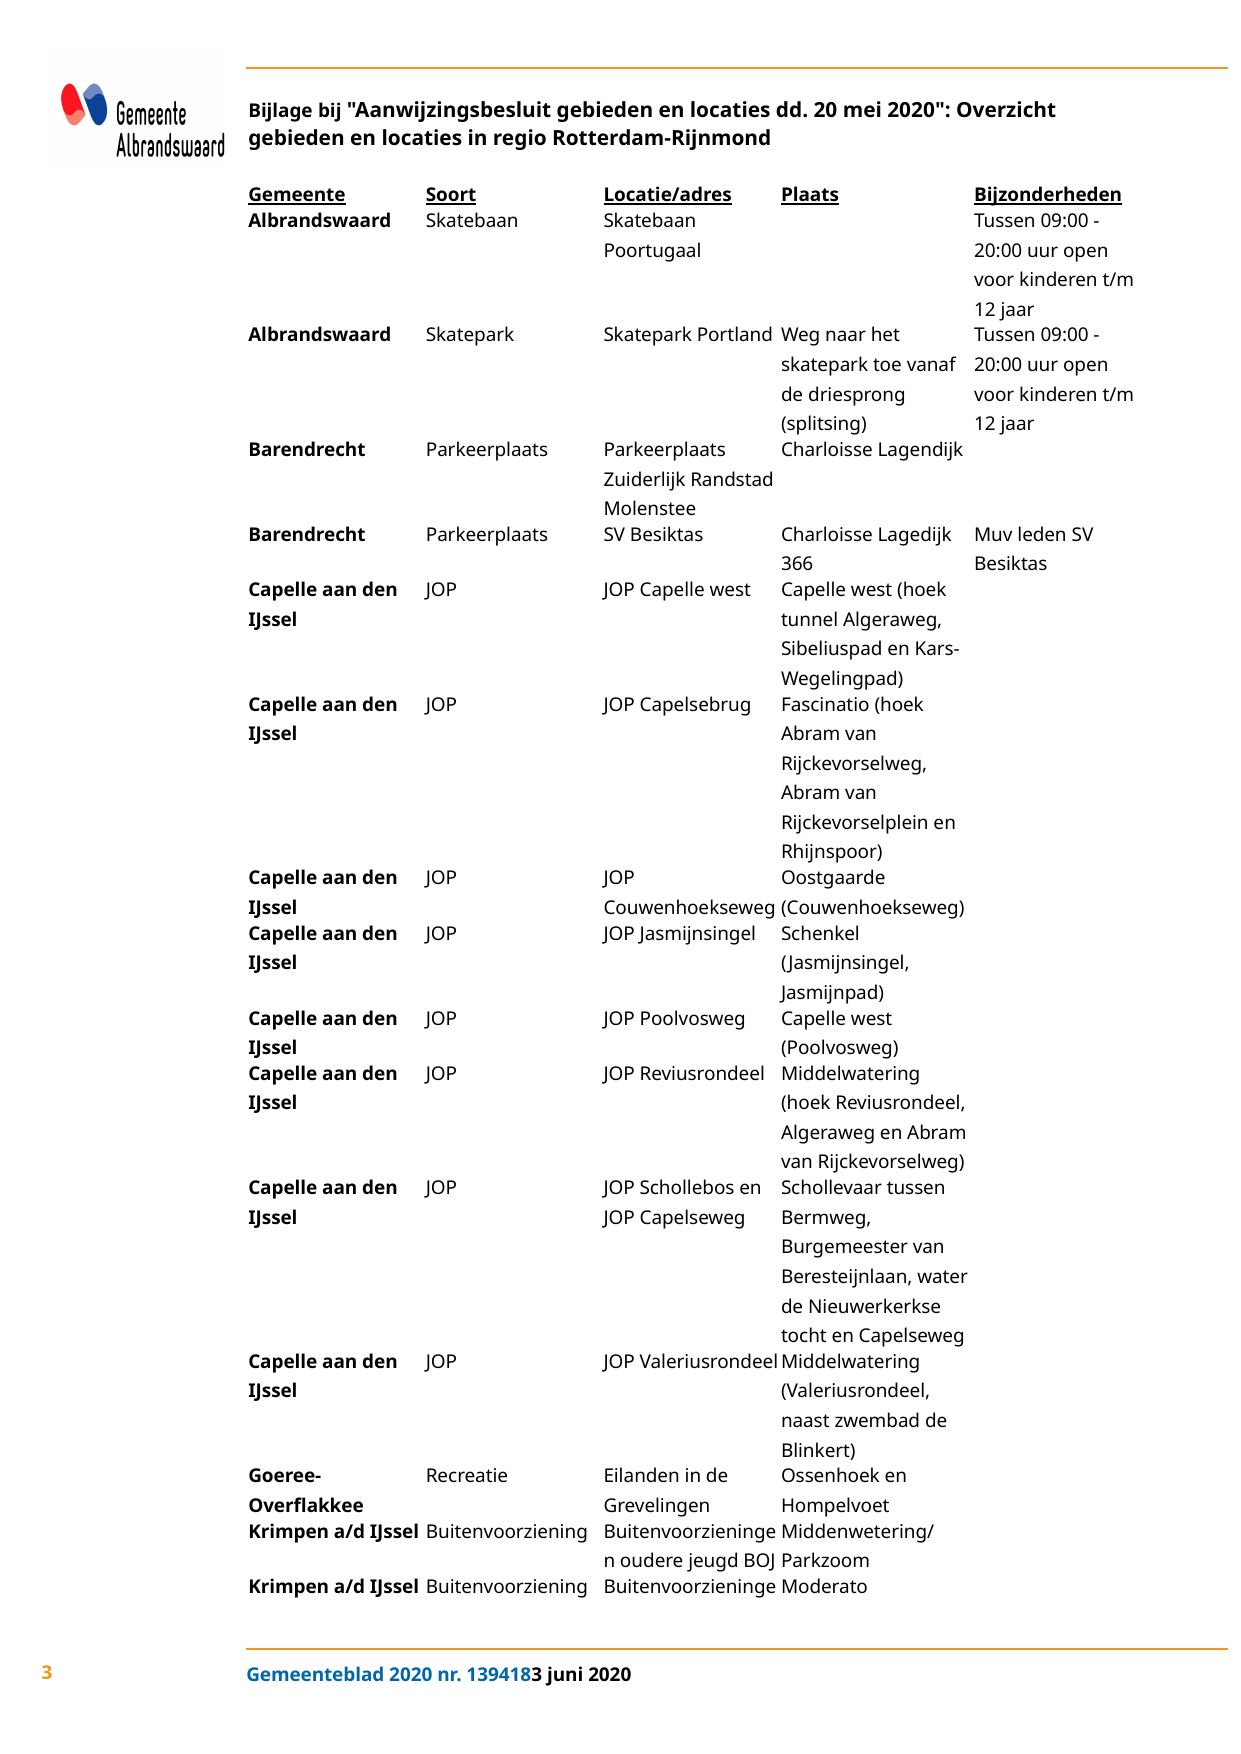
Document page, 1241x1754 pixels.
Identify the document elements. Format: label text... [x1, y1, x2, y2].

table_cell JOP Valeriusrondeel [603, 1348, 781, 1463]
table_cell [974, 436, 1152, 521]
table_cell JOP [426, 1175, 603, 1348]
table_header Bijzonderheden [974, 181, 1152, 207]
table_cell Schollevaar tussen Bermweg, Burgemeester van Beresteijnlaan, water de Nieuwerkerkse tocht en Capelseweg [781, 1175, 974, 1348]
table_cell Capelle aan den IJssel [248, 691, 426, 864]
table_cell JOP Poolvosweg [603, 1005, 781, 1060]
table_cell JOP Jasmijnsingel [603, 920, 781, 1005]
table_cell Capelle west (hoek tunnel Algeraweg, Sibeliuspad en Kars-Wegelingpad) [781, 576, 974, 691]
table_header Soort [426, 181, 603, 207]
table_cell Buitenvoorzieninge [603, 1573, 781, 1599]
table_cell JOP [426, 691, 603, 864]
table_cell Buitenvoorziening [426, 1573, 603, 1599]
table_cell Skatebaan [426, 207, 603, 322]
text Bijlage bij "Aanwijzingsbesluit gebieden en locaties dd. 20 mei 2020": Overzicht gebieden en locaties in regio Rotterdam-Rijnmond [248, 95, 1152, 152]
table_cell Buitenvoorzieningen oudere jeugd BOJ [603, 1518, 781, 1573]
table_cell [974, 1005, 1152, 1060]
table_cell Capelle aan den IJssel [248, 1348, 426, 1463]
table_cell Ossenhoek en Hompelvoet [781, 1463, 974, 1518]
table_cell Parkeerplaats Zuiderlijk Randstad Molenstee [603, 436, 781, 521]
table_cell [974, 1060, 1152, 1174]
table_header Gemeente [248, 181, 426, 207]
table_cell Skatepark [426, 322, 603, 436]
table_cell Tussen 09:00 - 20:00 uur open voor kinderen t/m 12 jaar [974, 322, 1152, 436]
table_cell Schenkel (Jasmijnsingel, Jasmijnpad) [781, 920, 974, 1005]
table_cell Recreatie [426, 1463, 603, 1518]
table_cell Eilanden in de Grevelingen [603, 1463, 781, 1518]
table_cell [974, 576, 1152, 691]
table_cell [781, 207, 974, 322]
table_cell JOP Reviusrondeel [603, 1060, 781, 1174]
table_cell Capelle aan den IJssel [248, 865, 426, 920]
table_cell Skatebaan Poortugaal [603, 207, 781, 322]
table_cell Charloisse Lagendijk [781, 436, 974, 521]
table_cell Barendrecht [248, 436, 426, 521]
table_cell JOP [426, 865, 603, 920]
table_cell JOP [426, 1348, 603, 1463]
table_cell Skatepark Portland [603, 322, 781, 436]
table_cell Capelle aan den IJssel [248, 576, 426, 691]
table_cell JOP [426, 1060, 603, 1174]
table_cell Albrandswaard [248, 207, 426, 322]
table_cell JOP Schollebos en JOP Capelseweg [603, 1175, 781, 1348]
table_cell Middelwatering (Valeriusrondeel, naast zwembad de Blinkert) [781, 1348, 974, 1463]
table_cell [974, 1518, 1152, 1573]
table_cell Albrandswaard [248, 322, 426, 436]
picture [41, 47, 231, 172]
table_cell [974, 1463, 1152, 1518]
table_cell Barendrecht [248, 521, 426, 576]
table_cell JOP Capelle west [603, 576, 781, 691]
table_cell Krimpen a/d IJssel [248, 1518, 426, 1573]
table_cell Buitenvoorziening [426, 1518, 603, 1573]
table_cell Middenwetering/Parkzoom [781, 1518, 974, 1573]
table_cell Tussen 09:00 - 20:00 uur open voor kinderen t/m 12 jaar [974, 207, 1152, 322]
table_cell Capelle aan den IJssel [248, 1060, 426, 1174]
table_cell JOP Couwenhoekseweg [603, 865, 781, 920]
table_header Locatie/adres [603, 181, 781, 207]
table_cell [974, 1573, 1152, 1599]
table_header Plaats [781, 181, 974, 207]
table_cell [974, 1348, 1152, 1463]
table_cell Fascinatio (hoek Abram van Rijckevorselweg, Abram van Rijckevorselplein en Rhijnspoor) [781, 691, 974, 864]
table_cell Parkeerplaats [426, 436, 603, 521]
table_cell JOP Capelsebrug [603, 691, 781, 864]
table_cell [974, 865, 1152, 920]
table_cell SV Besiktas [603, 521, 781, 576]
table_cell Middelwatering (hoek Reviusrondeel, Algeraweg en Abram van Rijckevorselweg) [781, 1060, 974, 1174]
table_cell Krimpen a/d IJssel [248, 1573, 426, 1599]
table_cell JOP [426, 920, 603, 1005]
table_cell [974, 920, 1152, 1005]
table_cell JOP [426, 1005, 603, 1060]
table_cell Capelle west (Poolvosweg) [781, 1005, 974, 1060]
table_cell Parkeerplaats [426, 521, 603, 576]
table_cell Goeree- Overflakkee [248, 1463, 426, 1518]
table_cell Capelle aan den IJssel [248, 1005, 426, 1060]
table_cell JOP [426, 576, 603, 691]
table_cell Muv leden SV Besiktas [974, 521, 1152, 576]
table_cell Capelle aan den IJssel [248, 920, 426, 1005]
table_cell [974, 1175, 1152, 1348]
table_cell [974, 691, 1152, 864]
table_cell Charloisse Lagedijk 366 [781, 521, 974, 576]
table_cell Oostgaarde (Couwenhoekseweg) [781, 865, 974, 920]
table_cell Capelle aan den IJssel [248, 1175, 426, 1348]
table_cell Weg naar het skatepark toe vanaf de driesprong (splitsing) [781, 322, 974, 436]
table_cell Moderato [781, 1573, 974, 1599]
